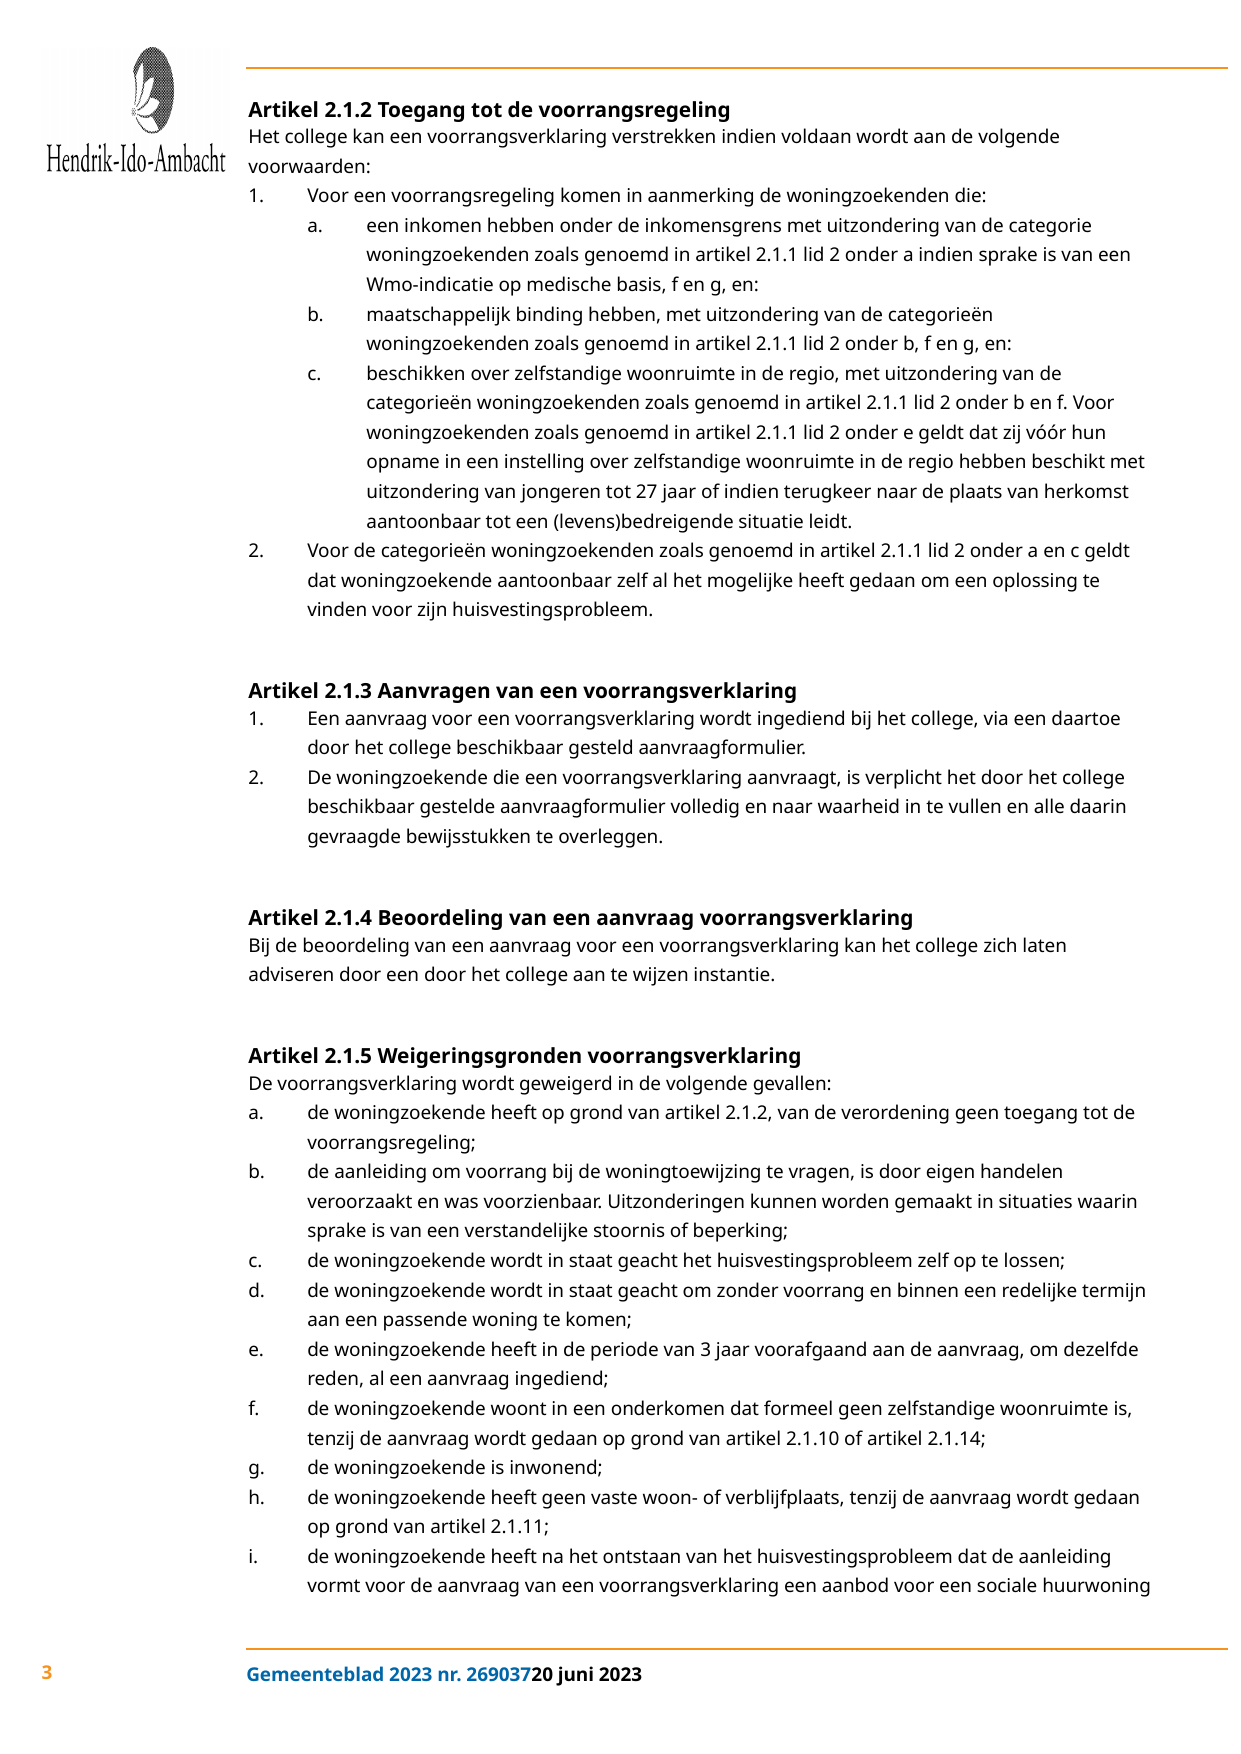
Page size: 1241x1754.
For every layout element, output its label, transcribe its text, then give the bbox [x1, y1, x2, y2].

text Artikel 2.1.5 Weigeringsgronden voorrangsverklaring [248, 1041, 1152, 1070]
text Het college kan een voorrangsverklaring verstrekken indien voldaan wordt aan de volgende voorwaarden: [248, 123, 1152, 178]
list de woningzoekende wordt in staat geacht om zonder voorrang en binnen een redelijke termijn aan een passende woning te komen; [248, 1277, 1152, 1332]
list Voor een voorrangsregeling komen in aanmerking de woningzoekenden die: [248, 182, 1152, 208]
list maatschappelijk binding hebben, met uitzondering van de categorieën woningzoekenden zoals genoemd in artikel 2.1.1 lid 2 onder b, f en g, en: [307, 301, 1152, 356]
list De woningzoekende die een voorrangsverklaring aanvraagt, is verplicht het door het college beschikbaar gestelde aanvraagformulier volledig en naar waarheid in te vullen en alle daarin gevraagde bewijsstukken te overleggen. [248, 764, 1152, 849]
list de woningzoekende woont in een onderkomen dat formeel geen zelfstandige woonruimte is, tenzij de aanvraag wordt gedaan op grond van artikel 2.1.10 of artikel 2.1.14; [248, 1395, 1152, 1451]
picture [41, 47, 231, 172]
text Artikel 2.1.4 Beoordeling van een aanvraag voorrangsverklaring [248, 903, 1152, 932]
list de woningzoekende heeft na het ontstaan van het huisvestingsprobleem dat de aanleiding vormt voor de aanvraag van een voorrangsverklaring een aanbod voor een sociale huurwoning [248, 1543, 1152, 1598]
list de woningzoekende wordt in staat geacht het huisvestingsprobleem zelf op te lossen; [248, 1247, 1152, 1273]
list Een aanvraag voor een voorrangsverklaring wordt ingediend bij het college, via een daartoe door het college beschikbaar gesteld aanvraagformulier. [248, 705, 1152, 760]
list een inkomen hebben onder de inkomensgrens met uitzondering van de categorie woningzoekenden zoals genoemd in artikel 2.1.1 lid 2 onder a indien sprake is van een Wmo-indicatie op medische basis, f en g, en: [307, 212, 1152, 297]
list beschikken over zelfstandige woonruimte in de regio, met uitzondering van de categorieën woningzoekenden zoals genoemd in artikel 2.1.1 lid 2 onder b en f. Voor woningzoekenden zoals genoemd in artikel 2.1.1 lid 2 onder e geldt dat zij vóór hun opname in een instelling over zelfstandige woonruimte in de regio hebben beschikt met uitzondering van jongeren tot 27 jaar of indien terugkeer naar de plaats van herkomst aantoonbaar tot een (levens)bedreigende situatie leidt. [307, 360, 1152, 533]
text De voorrangsverklaring wordt geweigerd in de volgende gevallen: [248, 1070, 1152, 1096]
list de aanleiding om voorrang bij de woningtoewijzing te vragen, is door eigen handelen veroorzaakt en was voorzienbaar. Uitzonderingen kunnen worden gemaakt in situaties waarin sprake is van een verstandelijke stoornis of beperking; [248, 1158, 1152, 1243]
list Voor de categorieën woningzoekenden zoals genoemd in artikel 2.1.1 lid 2 onder a en c geldt dat woningzoekende aantoonbaar zelf al het mogelijke heeft gedaan om een oplossing te vinden voor zijn huisvestingsprobleem. [248, 537, 1152, 622]
list de woningzoekende heeft op grond van artikel 2.1.2, van de verordening geen toegang tot de voorrangsregeling; [248, 1099, 1152, 1155]
list de woningzoekende heeft geen vaste woon- of verblijfplaats, tenzij de aanvraag wordt gedaan op grond van artikel 2.1.11; [248, 1484, 1152, 1539]
list de woningzoekende heeft in de periode van 3 jaar voorafgaand aan de aanvraag, om dezelfde reden, al een aanvraag ingediend; [248, 1336, 1152, 1391]
text Artikel 2.1.3 Aanvragen van een voorrangsverklaring [248, 677, 1152, 705]
text Bij de beoordeling van een aanvraag voor een voorrangsverklaring kan het college zich laten adviseren door een door het college aan te wijzen instantie. [248, 932, 1152, 987]
list de woningzoekende is inwonend; [248, 1454, 1152, 1480]
text Artikel 2.1.2 Toegang tot de voorrangsregeling [248, 95, 1152, 123]
